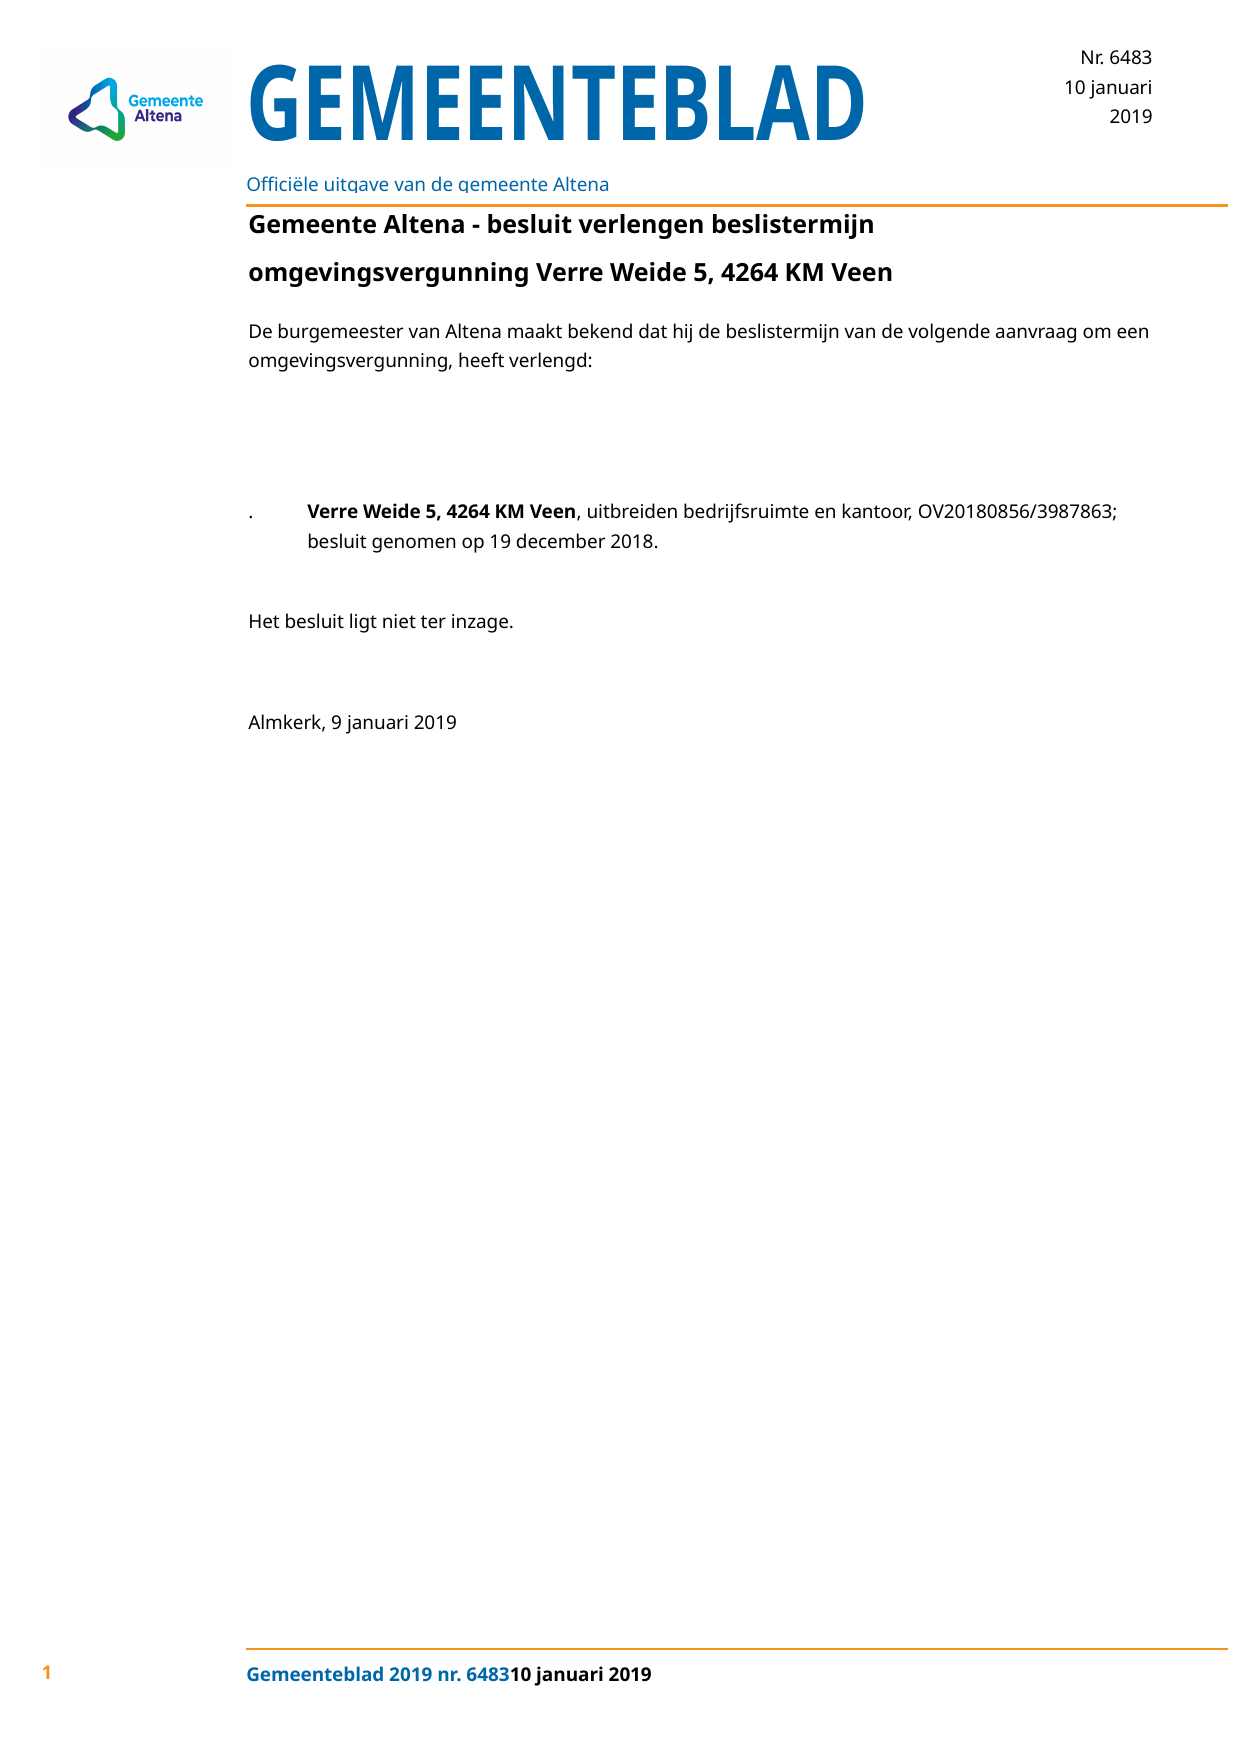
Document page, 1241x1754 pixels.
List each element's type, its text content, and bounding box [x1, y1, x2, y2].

text Almkerk, 9 januari 2019 [248, 709, 1152, 735]
text Gemeente Altena - besluit verlengen beslistermijn omgevingsvergunning Verre Weide 5, 4264 KM Veen [248, 207, 1152, 288]
text Het besluit ligt niet ter inzage. [248, 608, 1152, 634]
list Verre Weide 5, 4264 KM Veen, uitbreiden bedrijfsruimte en kantoor, OV20180856/3987863; besluit genomen op 19 december 2018. [248, 499, 1152, 554]
picture [41, 47, 231, 172]
text De burgemeester van Altena maakt bekend dat hij de beslistermijn van de volgende aanvraag om een omgevingsvergunning, heeft verlengd: [248, 318, 1152, 373]
